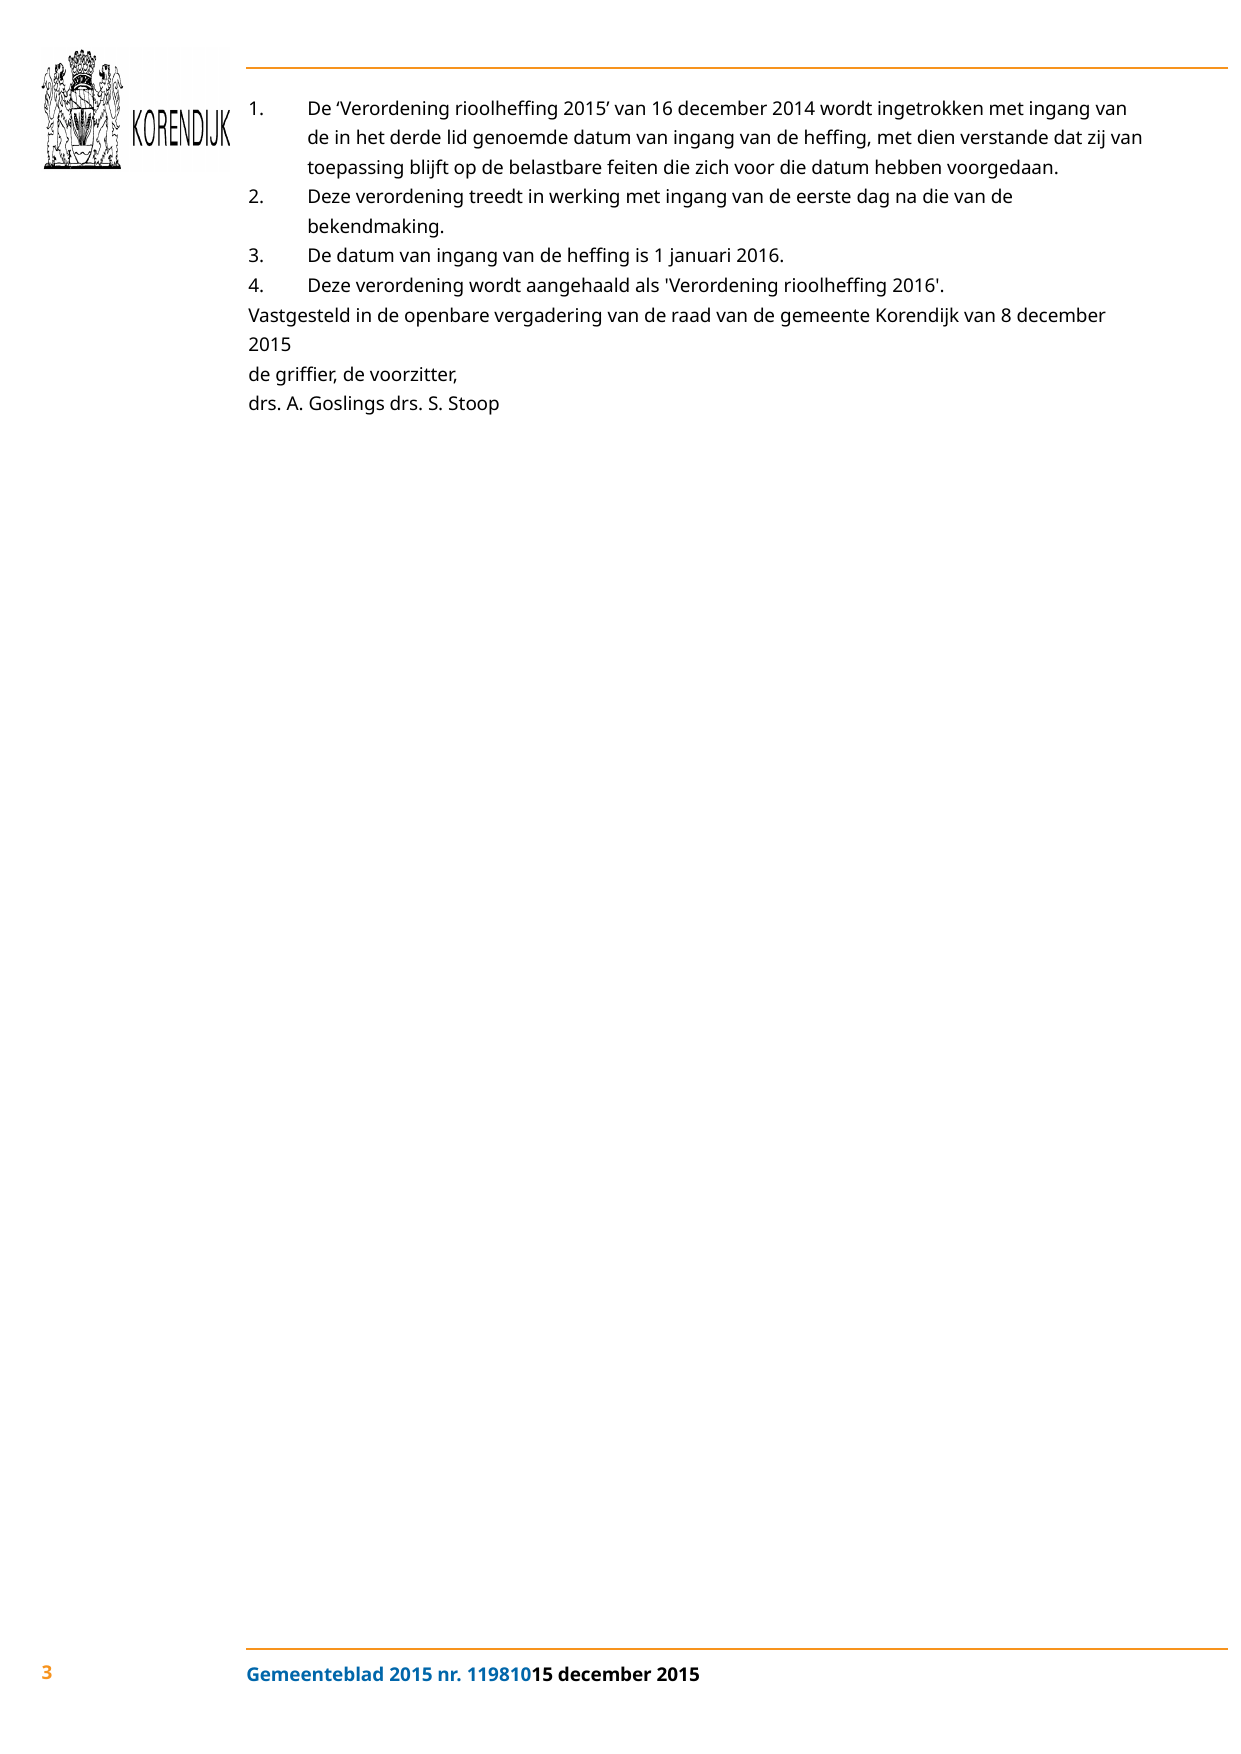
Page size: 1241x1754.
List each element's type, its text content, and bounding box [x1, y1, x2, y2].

list Deze verordening wordt aangehaald als 'Verordening rioolheffing 2016'. [248, 272, 1152, 298]
text Vastgesteld in de openbare vergadering van de raad van de gemeente Korendijk van 8 december 2015 [248, 302, 1152, 357]
picture [41, 47, 231, 172]
text de griffier, de voorzitter, [248, 361, 1152, 387]
text drs. A. Goslings drs. S. Stoop [248, 391, 1152, 416]
list De datum van ingang van de heffing is 1 januari 2016. [248, 243, 1152, 268]
list Deze verordening treedt in werking met ingang van de eerste dag na die van de bekendmaking. [248, 183, 1152, 239]
list De ‘Verordening rioolheffing 2015’ van 16 december 2014 wordt ingetrokken met ingang van de in het derde lid genoemde datum van ingang van de heffing, met dien verstande dat zij van toepassing blijft op de belastbare feiten die zich voor die datum hebben voorgedaan. [248, 95, 1152, 180]
